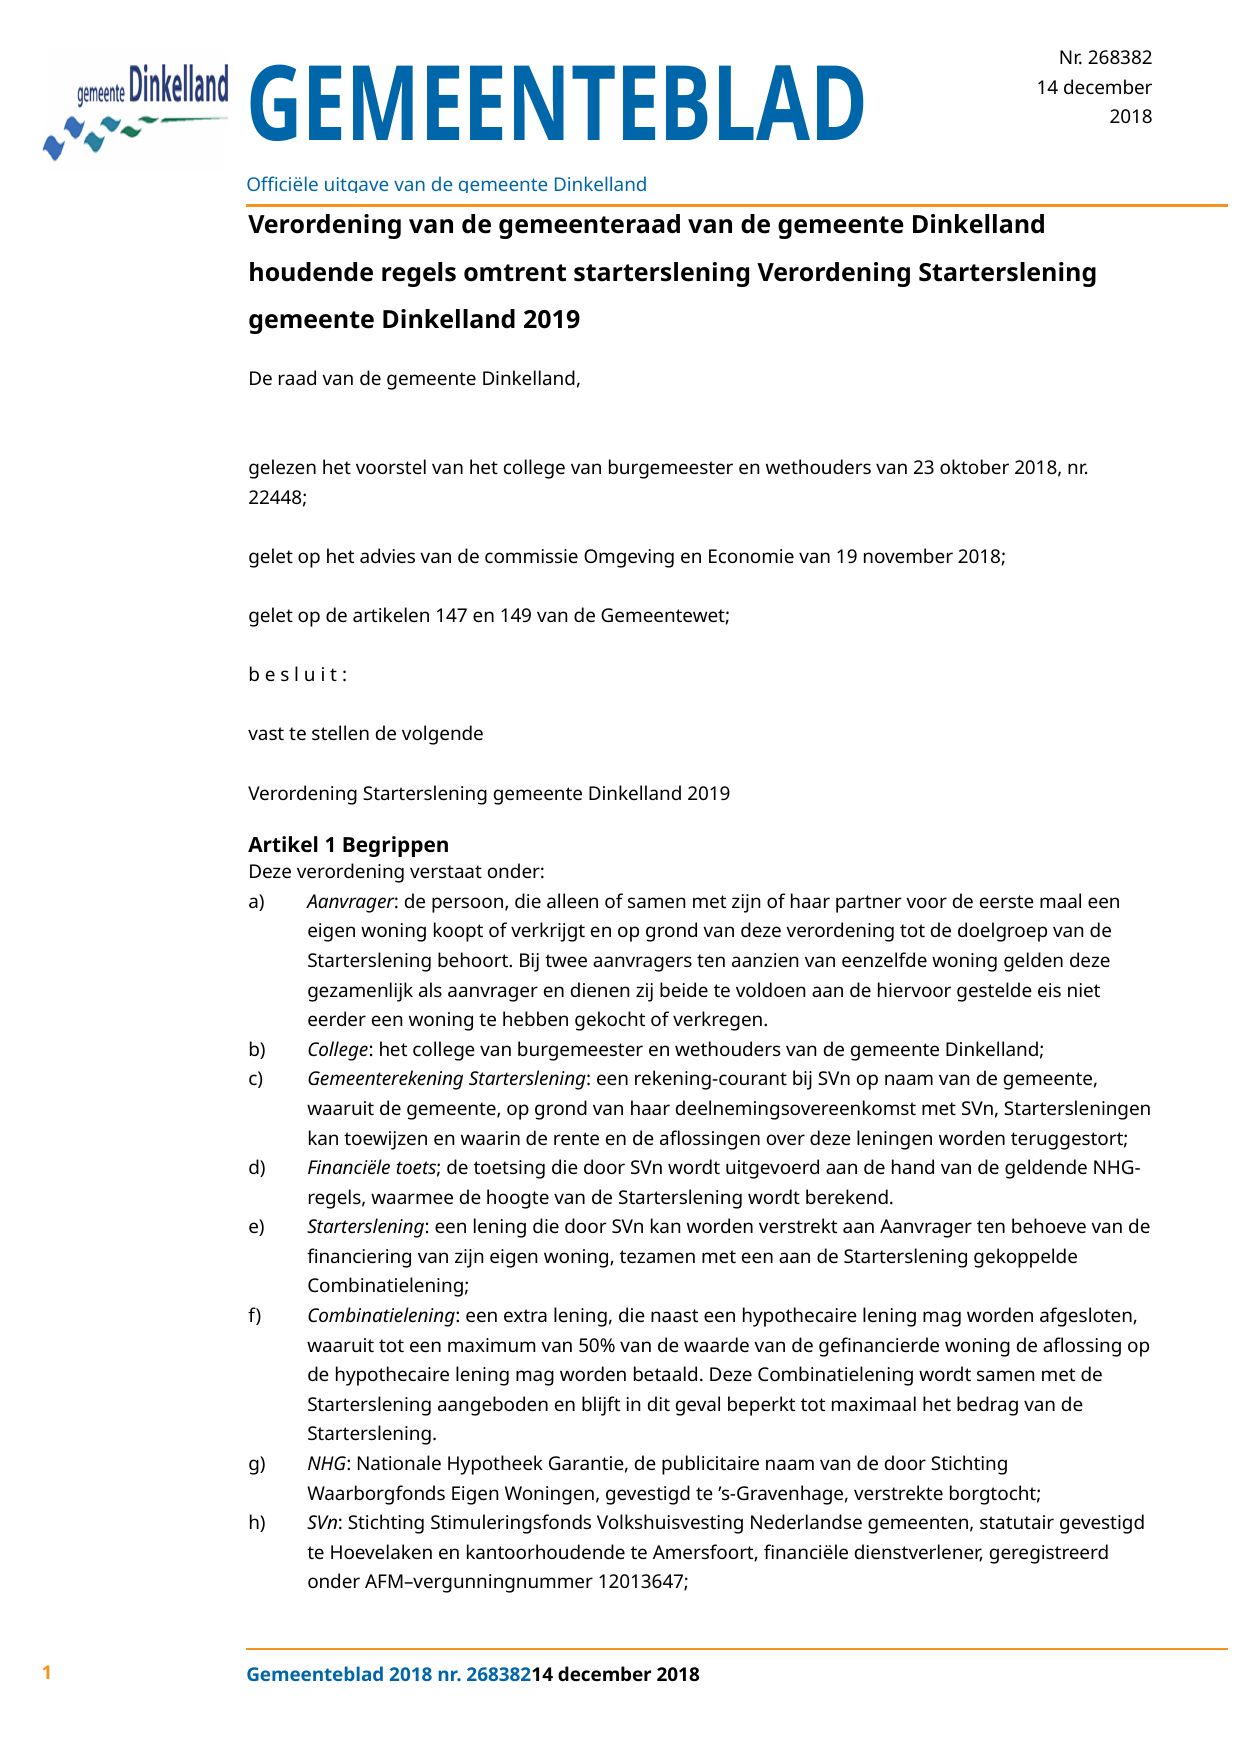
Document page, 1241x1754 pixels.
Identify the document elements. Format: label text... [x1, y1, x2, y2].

text vast te stellen de volgende [248, 721, 1152, 746]
list NHG: Nationale Hypotheek Garantie, de publicitaire naam van de door Stichting Waarborgfonds Eigen Woningen, gevestigd te ’s-Gravenhage, verstrekte borgtocht; [248, 1450, 1152, 1506]
text Verordening Starterslening gemeente Dinkelland 2019 [248, 780, 1152, 805]
text gelet op het advies van de commissie Omgeving en Economie van 19 november 2018; [248, 543, 1152, 569]
text gelezen het voorstel van het college van burgemeester en wethouders van 23 oktober 2018, nr. 22448; [248, 454, 1152, 509]
list Starterslening: een lening die door SVn kan worden verstrekt aan Aanvrager ten behoeve van de financiering van zijn eigen woning, tezamen met een aan de Starterslening gekoppelde Combinatielening; [248, 1213, 1152, 1298]
list Financiële toets; de toetsing die door SVn wordt uitgevoerd aan de hand van de geldende NHG-regels, waarmee de hoogte van de Starterslening wordt berekend. [248, 1154, 1152, 1210]
picture [41, 47, 231, 172]
text Artikel 1 Begrippen [248, 830, 1152, 858]
text De raad van de gemeente Dinkelland, [248, 366, 1152, 391]
list College: het college van burgemeester en wethouders van de gemeente Dinkelland; [248, 1036, 1152, 1062]
list SVn: Stichting Stimuleringsfonds Volkshuisvesting Nederlandse gemeenten, statutair gevestigd te Hoevelaken en kantoorhoudende te Amersfoort, financiële dienstverlener, geregistreerd onder AFM–vergunningnummer 12013647; [248, 1509, 1152, 1594]
list Aanvrager: de persoon, die alleen of samen met zijn of haar partner voor de eerste maal een eigen woning koopt of verkrijgt en op grond van deze verordening tot de doelgroep van de Starterslening behoort. Bij twee aanvragers ten aanzien van eenzelfde woning gelden deze gezamenlijk als aanvrager en dienen zij beide te voldoen aan de hiervoor gestelde eis niet eerder een woning te hebben gekocht of verkregen. [248, 888, 1152, 1032]
text gelet op de artikelen 147 en 149 van de Gemeentewet; [248, 602, 1152, 628]
text Deze verordening verstaat onder: [248, 858, 1152, 884]
text b e s l u i t : [248, 661, 1152, 687]
list Gemeenterekening Starterslening: een rekening-courant bij SVn op naam van de gemeente, waaruit de gemeente, op grond van haar deelnemingsovereenkomst met SVn, Startersleningen kan toewijzen en waarin de rente en de aflossingen over deze leningen worden teruggestort; [248, 1066, 1152, 1151]
list Combinatielening: een extra lening, die naast een hypothecaire lening mag worden afgesloten, waaruit tot een maximum van 50% van de waarde van de gefinancierde woning de aflossing op de hypothecaire lening mag worden betaald. Deze Combinatielening wordt samen met de Starterslening aangeboden en blijft in dit geval beperkt tot maximaal het bedrag van de Starterslening. [248, 1302, 1152, 1446]
text Verordening van de gemeenteraad van de gemeente Dinkelland houdende regels omtrent starterslening Verordening Starterslening gemeente Dinkelland 2019 [248, 207, 1152, 336]
